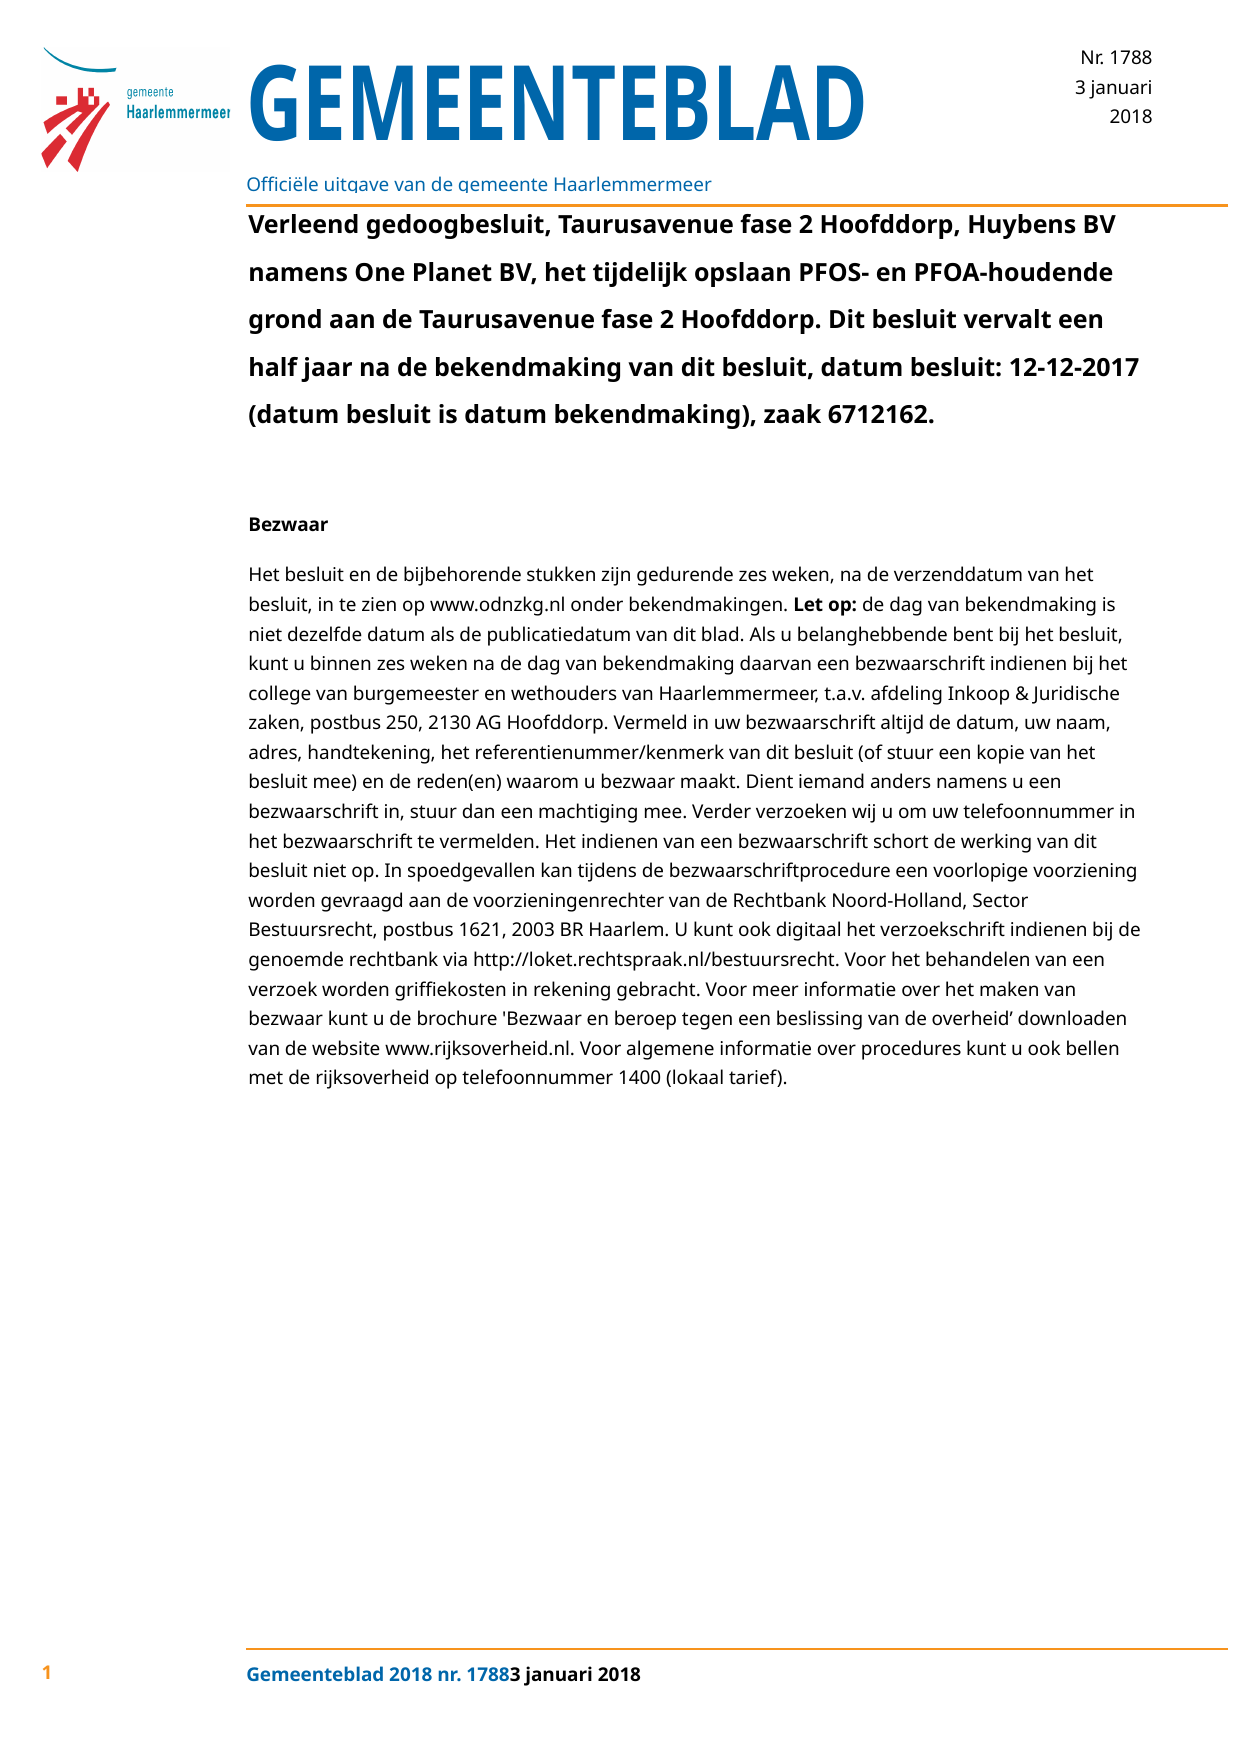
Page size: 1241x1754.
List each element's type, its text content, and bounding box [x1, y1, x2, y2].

text Bezwaar [248, 511, 1152, 537]
text Verleend gedoogbesluit, Taurusavenue fase 2 Hoofddorp, Huybens BV namens One Planet BV, het tijdelijk opslaan PFOS- en PFOA-houdende grond aan de Taurusavenue fase 2 Hoofddorp. Dit besluit vervalt een half jaar na de bekendmaking van dit besluit, datum besluit: 12-12-2017 (datum besluit is datum bekendmaking), zaak 6712162. [248, 207, 1152, 431]
picture [41, 47, 231, 172]
text Het besluit en de bijbehorende stukken zijn gedurende zes weken, na de verzenddatum van het besluit, in te zien op www.odnzkg.nl onder bekendmakingen. Let op: de dag van bekendmaking is niet dezelfde datum als de publicatiedatum van dit blad. Als u belanghebbende bent bij het besluit, kunt u binnen zes weken na de dag van bekendmaking daarvan een bezwaarschrift indienen bij het college van burgemeester en wethouders van Haarlemmermeer, t.a.v. afdeling Inkoop & Juridische zaken, postbus 250, 2130 AG Hoofddorp. Vermeld in uw bezwaarschrift altijd de datum, uw naam, adres, handtekening, het referentienummer/kenmerk van dit besluit (of stuur een kopie van het besluit mee) en de reden(en) waarom u bezwaar maakt. Dient iemand anders namens u een bezwaarschrift in, stuur dan een machtiging mee. Verder verzoeken wij u om uw telefoonnummer in het bezwaarschrift te vermelden. Het indienen van een bezwaarschrift schort de werking van dit besluit niet op. In spoedgevallen kan tijdens de bezwaarschriftprocedure een voorlopige voorziening worden gevraagd aan de voorzieningenrechter van de Rechtbank Noord-Holland, Sector Bestuursrecht, postbus 1621, 2003 BR Haarlem. U kunt ook digitaal het verzoekschrift indienen bij de genoemde rechtbank via http://loket.rechtspraak.nl/bestuursrecht. Voor het behandelen van een verzoek worden griffiekosten in rekening gebracht. Voor meer informatie over het maken van bezwaar kunt u de brochure 'Bezwaar en beroep tegen een beslissing van de overheid’ downloaden van de website www.rijksoverheid.nl. Voor algemene informatie over procedures kunt u ook bellen met de rijksoverheid op telefoonnummer 1400 (lokaal tarief). [248, 562, 1152, 1090]
